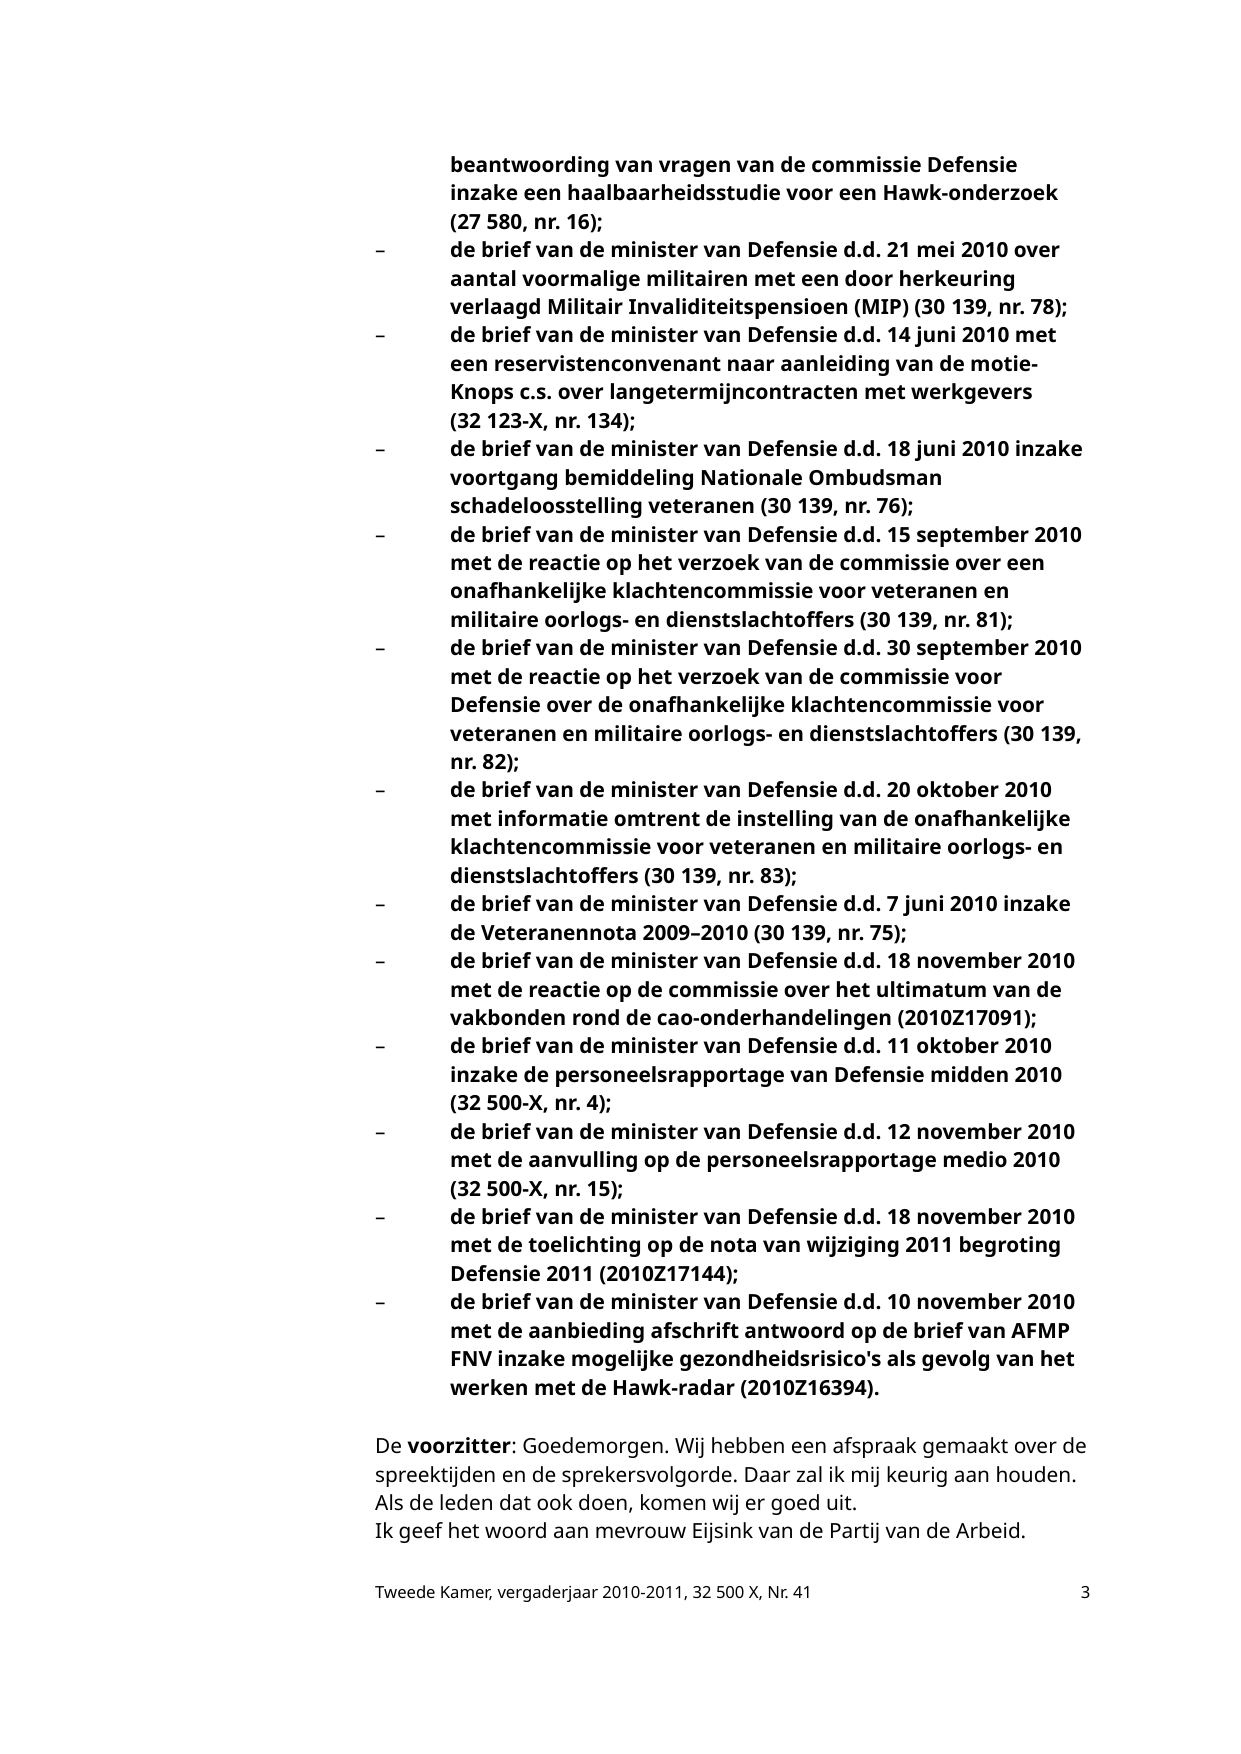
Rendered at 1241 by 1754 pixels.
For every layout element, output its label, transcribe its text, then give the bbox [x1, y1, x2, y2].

list de brief van de minister van Defensie d.d. 18 juni 2010 inzake voortgang bemiddeling Nationale Ombudsman schadeloosstelling veteranen (30 139, nr. 76); [375, 434, 1090, 520]
list de brief van de minister van Defensie d.d. 18 november 2010 met de toelichting op de nota van wijziging 2011 begroting Defensie 2011 (2010Z17144); [375, 1202, 1090, 1287]
list de brief van de minister van Defensie d.d. 7 juni 2010 inzake de Veteranennota 2009–2010 (30 139, nr. 75); [375, 889, 1090, 946]
list de brief van de minister van Defensie d.d. 30 september 2010 met de reactie op het verzoek van de commissie voor Defensie over de onafhankelijke klachtencommissie voor veteranen en militaire oorlogs- en dienstslachtoffers (30 139, nr. 82); [375, 633, 1090, 776]
list de brief van de minister van Defensie d.d. 10 november 2010 met de aanbieding afschrift antwoord op de brief van AFMP FNV inzake mogelijke gezondheidsrisico's als gevolg van het werken met de Hawk-radar (2010Z16394). [375, 1287, 1090, 1401]
list de brief van de minister van Defensie d.d. 21 mei 2010 over aantal voormalige militairen met een door herkeuring verlaagd Militair Invaliditeitspensioen (MIP) (30 139, nr. 78); [375, 235, 1090, 321]
list de brief van de minister van Defensie d.d. 20 oktober 2010 met informatie omtrent de instelling van de onafhankelijke klachtencommissie voor veteranen en militaire oorlogs- en dienstslachtoffers (30 139, nr. 83); [375, 776, 1090, 889]
list de brief van de minister van Defensie d.d. 11 oktober 2010 inzake de personeelsrapportage van Defensie midden 2010 (32 500-X, nr. 4); [375, 1032, 1090, 1117]
list de brief van de minister van Defensie d.d. 14 juni 2010 met een reservistenconvenant naar aanleiding van de motie-Knops c.s. over langetermijncontracten met werkgevers (32 123-X, nr. 134); [375, 321, 1090, 434]
text Ik geef het woord aan mevrouw Eijsink van de Partij van de Arbeid. [375, 1517, 1090, 1545]
list de brief van de minister van Defensie d.d. 15 september 2010 met de reactie op het verzoek van de commissie over een onafhankelijke klachtencommissie voor veteranen en militaire oorlogs- en dienstslachtoffers (30 139, nr. 81); [375, 520, 1090, 633]
list de brief van de minister van Defensie d.d. 18 november 2010 met de reactie op de commissie over het ultimatum van de vakbonden rond de cao-onderhandelingen (2010Z17091); [375, 946, 1090, 1032]
list beantwoording van vragen van de commissie Defensie inzake een haalbaarheidsstudie voor een Hawk-onderzoek (27 580, nr. 16); [375, 150, 1090, 235]
list de brief van de minister van Defensie d.d. 12 november 2010 met de aanvulling op de personeelsrapportage medio 2010 (32 500-X, nr. 15); [375, 1117, 1090, 1202]
text De voorzitter: Goedemorgen. Wij hebben een afspraak gemaakt over de spreektijden en de sprekersvolgorde. Daar zal ik mij keurig aan houden. Als de leden dat ook doen, komen wij er goed uit. [375, 1431, 1090, 1517]
